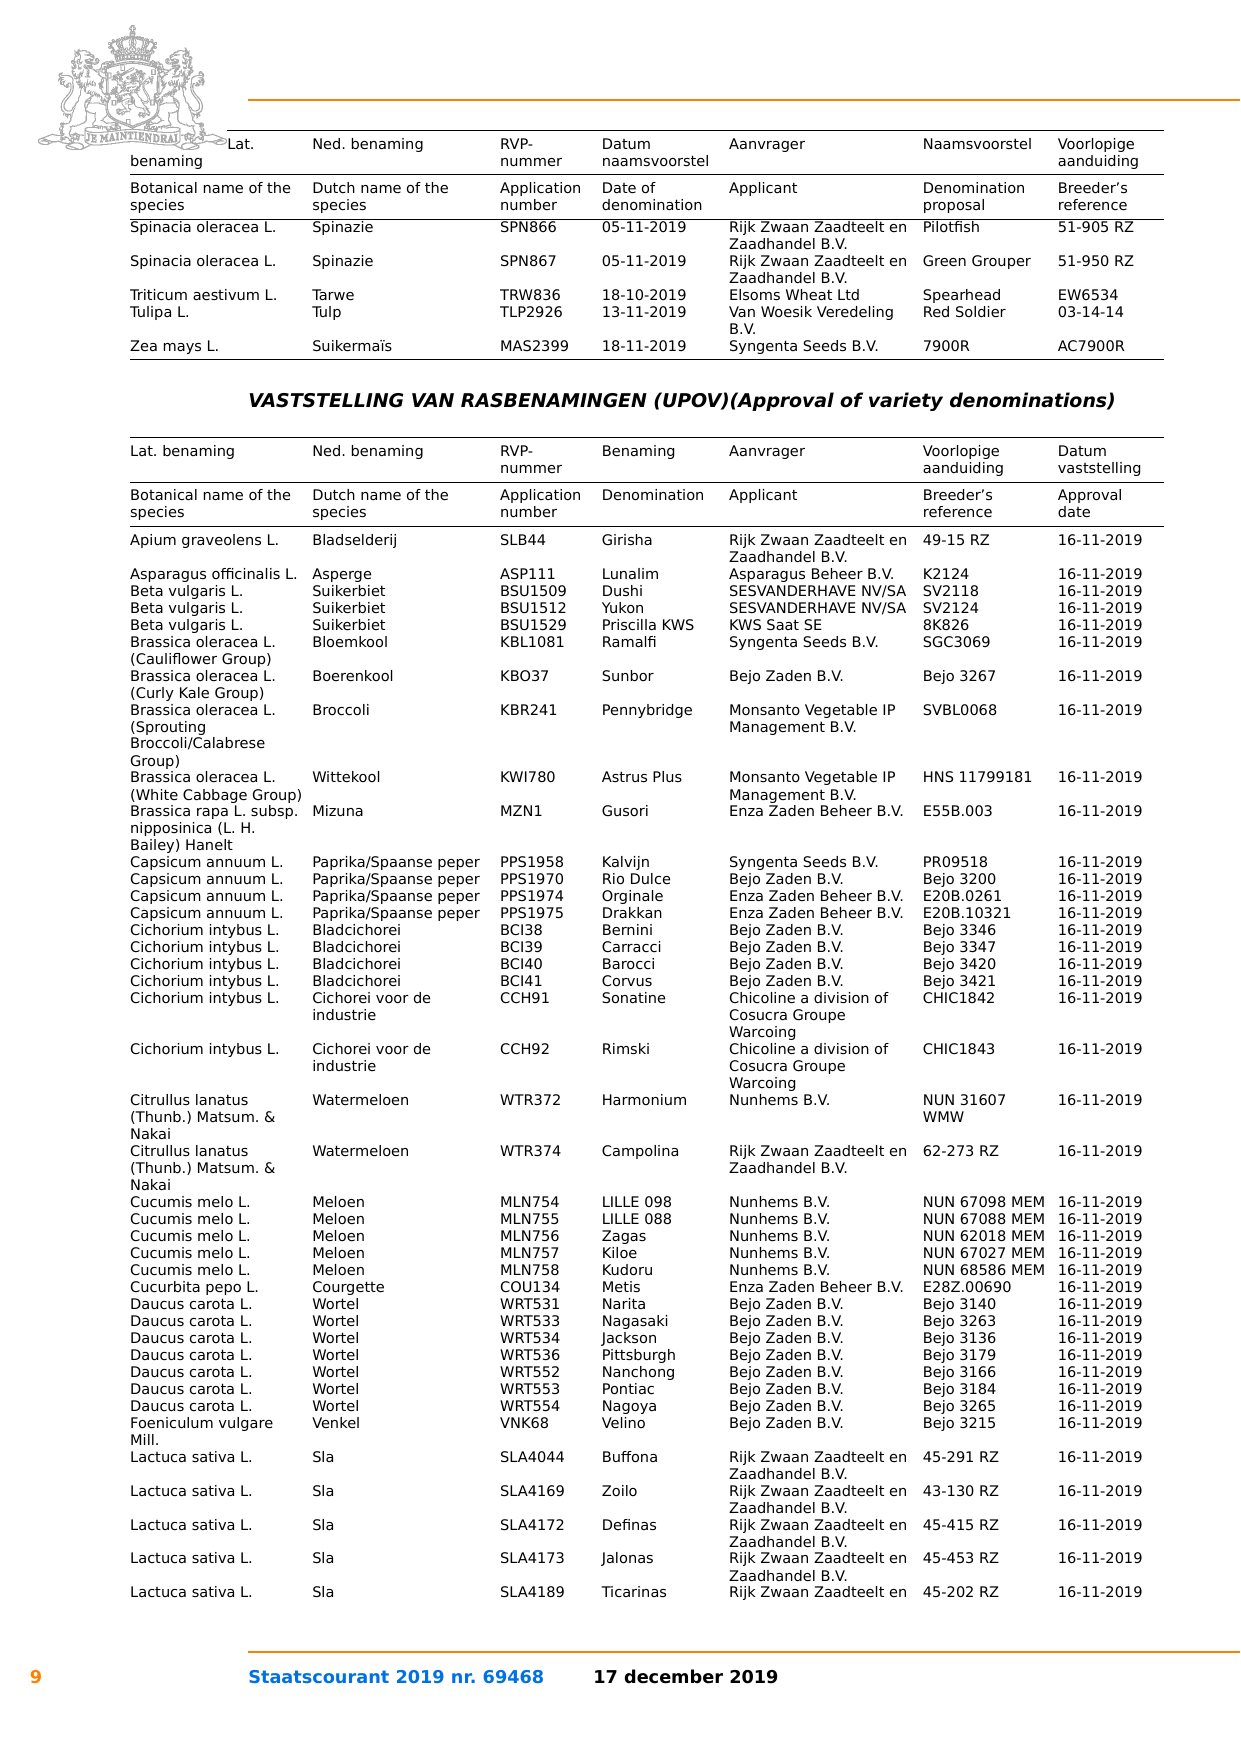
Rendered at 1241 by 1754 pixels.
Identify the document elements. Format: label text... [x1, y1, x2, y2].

table_cell Spearhead [917, 287, 1052, 303]
table_cell 16-11-2019 [1052, 1262, 1163, 1279]
table_cell Wortel [306, 1347, 494, 1364]
table_cell 13-11-2019 [596, 304, 723, 337]
table_cell Nunhems B.V. [723, 1211, 917, 1228]
table_cell 16-11-2019 [1052, 1415, 1163, 1448]
table_cell Lunalim [596, 566, 723, 583]
table_cell BCI41 [494, 973, 596, 990]
table_cell MLN758 [494, 1262, 596, 1279]
table_cell Approval date [1052, 483, 1163, 526]
table_cell Enza Zaden Beheer B.V. [723, 905, 917, 922]
table_cell Cucumis melo L. [130, 1262, 306, 1279]
table_cell Wortel [306, 1381, 494, 1398]
table_cell Bejo 3200 [917, 871, 1052, 888]
table_cell Bejo 3263 [917, 1313, 1052, 1330]
table_cell 16-11-2019 [1052, 668, 1163, 701]
table_cell Suikerbiet [306, 583, 494, 599]
table_cell KBL1081 [494, 634, 596, 667]
table_cell MLN757 [494, 1245, 596, 1262]
table_header RVP-nummer [494, 131, 596, 174]
table_cell Daucus carota L. [130, 1364, 306, 1381]
table_cell Capsicum annuum L. [130, 905, 306, 922]
table_cell Syngenta Seeds B.V. [723, 338, 917, 359]
table_cell SLA4172 [494, 1516, 596, 1550]
table_cell 16-11-2019 [1052, 973, 1163, 990]
table_cell Spinacia oleracea L. [130, 220, 306, 253]
table_cell Asperge [306, 566, 494, 583]
table_cell Jackson [596, 1330, 723, 1347]
table_cell Bejo Zaden B.V. [723, 1398, 917, 1414]
table_cell 16-11-2019 [1052, 527, 1163, 566]
table_cell 16-11-2019 [1052, 990, 1163, 1041]
table_cell TLP2926 [494, 304, 596, 337]
table_cell PPS1970 [494, 871, 596, 888]
table_cell Bladcichorei [306, 956, 494, 973]
table_cell Bejo Zaden B.V. [723, 668, 917, 701]
table_cell 16-11-2019 [1052, 1449, 1163, 1482]
table_cell Broccoli [306, 701, 494, 769]
table_cell Denomination proposal [917, 175, 1052, 219]
table_cell Capsicum annuum L. [130, 854, 306, 871]
table_cell Monsanto Vegetable IP Management B.V. [723, 769, 917, 803]
table_cell 16-11-2019 [1052, 600, 1163, 617]
table_cell Pittsburgh [596, 1347, 723, 1364]
table_cell Velino [596, 1415, 723, 1448]
table_cell Bejo Zaden B.V. [723, 1296, 917, 1313]
table_cell SLA4173 [494, 1550, 596, 1584]
table_cell Kalvijn [596, 854, 723, 871]
table_header Ned. benaming [306, 438, 494, 482]
table_cell EW6534 [1052, 287, 1163, 303]
table_cell 16-11-2019 [1052, 1296, 1163, 1313]
table_cell PR09518 [917, 854, 1052, 871]
table_cell Tulipa L. [130, 304, 306, 337]
table_cell Pilotfish [917, 220, 1052, 253]
table_cell Sla [306, 1584, 494, 1601]
table_cell NUN 67098 MEM [917, 1194, 1052, 1211]
table_cell 8K826 [917, 617, 1052, 633]
table_cell Wortel [306, 1364, 494, 1381]
table_cell Wortel [306, 1296, 494, 1313]
table_cell Astrus Plus [596, 769, 723, 803]
table_cell SLA4189 [494, 1584, 596, 1601]
table_cell Carracci [596, 939, 723, 956]
table_cell Bejo 3136 [917, 1330, 1052, 1347]
table_cell WTR372 [494, 1092, 596, 1143]
table_cell Bloemkool [306, 634, 494, 667]
table_cell 49-15 RZ [917, 527, 1052, 566]
table_cell Botanical name of the species [130, 483, 306, 526]
table_cell Beta vulgaris L. [130, 617, 306, 633]
table_cell Sla [306, 1550, 494, 1584]
table_cell Cucumis melo L. [130, 1228, 306, 1245]
table_cell LILLE 088 [596, 1211, 723, 1228]
table_cell Courgette [306, 1279, 494, 1296]
table_cell Wittekool [306, 769, 494, 803]
table_cell MLN756 [494, 1228, 596, 1245]
table_cell E20B.10321 [917, 905, 1052, 922]
table_cell Bejo 3267 [917, 668, 1052, 701]
table_cell PPS1975 [494, 905, 596, 922]
table_cell 18-11-2019 [596, 338, 723, 359]
table_cell 45-291 RZ [917, 1449, 1052, 1482]
table_cell 16-11-2019 [1052, 1483, 1163, 1516]
table_cell Enza Zaden Beheer B.V. [723, 1279, 917, 1296]
table_cell Elsoms Wheat Ltd [723, 287, 917, 303]
table_cell Venkel [306, 1415, 494, 1448]
table_cell Zagas [596, 1228, 723, 1245]
table_cell Nunhems B.V. [723, 1228, 917, 1245]
table_cell Drakkan [596, 905, 723, 922]
table_cell 16-11-2019 [1052, 1347, 1163, 1364]
table_cell Bejo 3166 [917, 1364, 1052, 1381]
table_cell 16-11-2019 [1052, 1245, 1163, 1262]
table_cell Brassica oleracea L. (Sprouting Broccoli/Calabrese Group) [130, 701, 306, 769]
subtitle VASTSTELLING VAN RASBENAMINGEN (UPOV)(Approval of variety denominations) [248, 390, 1163, 412]
table_cell Pennybridge [596, 701, 723, 769]
table_cell WRT553 [494, 1381, 596, 1398]
table_cell Cucurbita pepo L. [130, 1279, 306, 1296]
table_cell Nunhems B.V. [723, 1262, 917, 1279]
table_cell 18-10-2019 [596, 287, 723, 303]
table_cell Spinacia oleracea L. [130, 253, 306, 287]
table_cell Green Grouper [917, 253, 1052, 287]
table_cell 16-11-2019 [1052, 1211, 1163, 1228]
table_cell Suikermaïs [306, 338, 494, 359]
table_cell 62-273 RZ [917, 1143, 1052, 1194]
table_cell HNS 11799181 [917, 769, 1052, 803]
table_cell Zoilo [596, 1483, 723, 1516]
table_cell WRT552 [494, 1364, 596, 1381]
table_cell 16-11-2019 [1052, 1584, 1163, 1601]
table_cell BCI39 [494, 939, 596, 956]
table_cell Metis [596, 1279, 723, 1296]
table_cell Paprika/Spaanse peper [306, 888, 494, 905]
table_cell Triticum aestivum L. [130, 287, 306, 303]
table_cell Watermeloen [306, 1143, 494, 1194]
table_cell Bernini [596, 922, 723, 939]
table_cell Sla [306, 1449, 494, 1482]
table_header Datum vaststelling [1052, 438, 1163, 482]
table_cell WRT531 [494, 1296, 596, 1313]
table_header Lat. benaming [130, 131, 306, 174]
table_cell Pontiac [596, 1381, 723, 1398]
table_cell Rimski [596, 1041, 723, 1092]
table_cell BSU1512 [494, 600, 596, 617]
table_cell WRT533 [494, 1313, 596, 1330]
table_cell NUN 62018 MEM [917, 1228, 1052, 1245]
table_cell MZN1 [494, 803, 596, 854]
table_cell Definas [596, 1516, 723, 1550]
table_header Voorlopige aanduiding [917, 438, 1052, 482]
table_cell KWI780 [494, 769, 596, 803]
table_cell SESVANDERHAVE NV/SA [723, 600, 917, 617]
table_cell NUN 67088 MEM [917, 1211, 1052, 1228]
table_header RVP-nummer [494, 438, 596, 482]
table_cell Kiloe [596, 1245, 723, 1262]
table_cell Asparagus officinalis L. [130, 566, 306, 583]
picture [38, 25, 227, 150]
table_cell 16-11-2019 [1052, 1550, 1163, 1584]
table_cell Lactuca sativa L. [130, 1550, 306, 1584]
table_cell Cichorium intybus L. [130, 1041, 306, 1092]
table_cell Daucus carota L. [130, 1313, 306, 1330]
table_cell Monsanto Vegetable IP Management B.V. [723, 701, 917, 769]
table_cell Brassica oleracea L. (Curly Kale Group) [130, 668, 306, 701]
table_cell Ticarinas [596, 1584, 723, 1601]
table_cell 16-11-2019 [1052, 803, 1163, 854]
table_cell Bejo Zaden B.V. [723, 956, 917, 973]
table_cell Rijk Zwaan Zaadteelt en Zaadhandel B.V. [723, 1550, 917, 1584]
table_cell Lactuca sativa L. [130, 1483, 306, 1516]
table_cell 16-11-2019 [1052, 956, 1163, 973]
table_cell 7900R [917, 338, 1052, 359]
table_cell COU134 [494, 1279, 596, 1296]
table_cell PPS1958 [494, 854, 596, 871]
table_cell Meloen [306, 1194, 494, 1211]
table_cell Cichorium intybus L. [130, 990, 306, 1041]
table_cell Cichorium intybus L. [130, 973, 306, 990]
table_cell Paprika/Spaanse peper [306, 854, 494, 871]
table_cell SESVANDERHAVE NV/SA [723, 583, 917, 599]
table_cell Cucumis melo L. [130, 1194, 306, 1211]
table_cell Capsicum annuum L. [130, 888, 306, 905]
table_cell MAS2399 [494, 338, 596, 359]
table_cell Wortel [306, 1330, 494, 1347]
table_cell TRW836 [494, 287, 596, 303]
table_cell Suikerbiet [306, 600, 494, 617]
table_cell 16-11-2019 [1052, 583, 1163, 599]
table_cell NUN 68586 MEM [917, 1262, 1052, 1279]
table_cell Bladcichorei [306, 973, 494, 990]
table_cell Sla [306, 1516, 494, 1550]
table_cell Zea mays L. [130, 338, 306, 359]
table_cell NUN 67027 MEM [917, 1245, 1052, 1262]
table_cell Beta vulgaris L. [130, 600, 306, 617]
table_cell LILLE 098 [596, 1194, 723, 1211]
table_cell CHIC1842 [917, 990, 1052, 1041]
table_cell E55B.003 [917, 803, 1052, 854]
table_cell 16-11-2019 [1052, 922, 1163, 939]
table_cell Bejo Zaden B.V. [723, 1364, 917, 1381]
table_cell Application number [494, 483, 596, 526]
table_header Aanvrager [723, 131, 917, 174]
table_cell Bejo 3347 [917, 939, 1052, 956]
table_cell 16-11-2019 [1052, 769, 1163, 803]
table_cell Bejo 3420 [917, 956, 1052, 973]
table_cell Mizuna [306, 803, 494, 854]
table_cell Bejo 3265 [917, 1398, 1052, 1414]
table_cell 16-11-2019 [1052, 1330, 1163, 1347]
table_cell 16-11-2019 [1052, 566, 1163, 583]
table_cell Sunbor [596, 668, 723, 701]
table_cell Chicoline a division of Cosucra Groupe Warcoing [723, 990, 917, 1041]
table_cell 16-11-2019 [1052, 1364, 1163, 1381]
table_cell Cichorei voor de industrie [306, 990, 494, 1041]
table_cell Gusori [596, 803, 723, 854]
table_cell Tulp [306, 304, 494, 337]
table_cell 16-11-2019 [1052, 1143, 1163, 1194]
table_cell Buffona [596, 1449, 723, 1482]
table_header Lat. benaming [130, 438, 306, 482]
table_cell NUN 31607 WMW [917, 1092, 1052, 1143]
table_cell 16-11-2019 [1052, 871, 1163, 888]
table_cell 16-11-2019 [1052, 1041, 1163, 1092]
table_cell BCI40 [494, 956, 596, 973]
table_cell Bejo Zaden B.V. [723, 871, 917, 888]
table_header Datum naamsvoorstel [596, 131, 723, 174]
table_header Aanvrager [723, 438, 917, 482]
table_cell Bejo 3140 [917, 1296, 1052, 1313]
table_cell Nagasaki [596, 1313, 723, 1330]
table_cell Bejo Zaden B.V. [723, 922, 917, 939]
table_cell Rijk Zwaan Zaadteelt en Zaadhandel B.V. [723, 220, 917, 253]
table_cell Breeder’s reference [1052, 175, 1163, 219]
table_cell Dutch name of the species [306, 175, 494, 219]
table_cell Barocci [596, 956, 723, 973]
table_cell SGC3069 [917, 634, 1052, 667]
table_cell Application number [494, 175, 596, 219]
table_cell Lactuca sativa L. [130, 1449, 306, 1482]
table_cell Dutch name of the species [306, 483, 494, 526]
table_cell BSU1509 [494, 583, 596, 599]
table_cell Brassica oleracea L. (White Cabbage Group) [130, 769, 306, 803]
table_cell Bejo 3184 [917, 1381, 1052, 1398]
table_cell SLA4044 [494, 1449, 596, 1482]
table_cell 16-11-2019 [1052, 939, 1163, 956]
table_cell Cichorium intybus L. [130, 922, 306, 939]
table_cell Watermeloen [306, 1092, 494, 1143]
table_cell Van Woesik Veredeling B.V. [723, 304, 917, 337]
table_cell Kudoru [596, 1262, 723, 1279]
table_cell CHIC1843 [917, 1041, 1052, 1092]
table_cell Bejo 3215 [917, 1415, 1052, 1448]
table_cell Yukon [596, 600, 723, 617]
table_cell Dushi [596, 583, 723, 599]
table_cell SLB44 [494, 527, 596, 566]
table_cell Paprika/Spaanse peper [306, 871, 494, 888]
table_cell Bejo 3421 [917, 973, 1052, 990]
table_cell Nunhems B.V. [723, 1245, 917, 1262]
table_cell Narita [596, 1296, 723, 1313]
table_cell Bejo Zaden B.V. [723, 1415, 917, 1448]
table_cell WRT534 [494, 1330, 596, 1347]
table_cell Campolina [596, 1143, 723, 1194]
table_cell BCI38 [494, 922, 596, 939]
table_cell Daucus carota L. [130, 1381, 306, 1398]
table_cell Lactuca sativa L. [130, 1584, 306, 1601]
table_cell Bladcichorei [306, 922, 494, 939]
table_cell Nanchong [596, 1364, 723, 1381]
table_cell Daucus carota L. [130, 1347, 306, 1364]
table_cell Bejo Zaden B.V. [723, 973, 917, 990]
table_cell CCH92 [494, 1041, 596, 1092]
table_cell SV2118 [917, 583, 1052, 599]
table_cell Brassica oleracea L. (Cauliflower Group) [130, 634, 306, 667]
table_cell Botanical name of the species [130, 175, 306, 219]
table_cell Ramalfi [596, 634, 723, 667]
table_cell 16-11-2019 [1052, 634, 1163, 667]
table_header Voorlopige aanduiding [1052, 131, 1163, 174]
table_cell Sla [306, 1483, 494, 1516]
table_cell 16-11-2019 [1052, 905, 1163, 922]
table_cell Chicoline a division of Cosucra Groupe Warcoing [723, 1041, 917, 1092]
table_cell Syngenta Seeds B.V. [723, 854, 917, 871]
table_cell Suikerbiet [306, 617, 494, 633]
table_cell Paprika/Spaanse peper [306, 905, 494, 922]
table_cell Rijk Zwaan Zaadteelt en Zaadhandel B.V. [723, 1143, 917, 1194]
table_cell Bejo 3179 [917, 1347, 1052, 1364]
table_header Ned. benaming [306, 131, 494, 174]
table_cell Brassica rapa L. subsp. nipposinica (L. H. Bailey) Hanelt [130, 803, 306, 854]
table_cell Spinazie [306, 220, 494, 253]
table_cell Spinazie [306, 253, 494, 287]
table_cell 16-11-2019 [1052, 617, 1163, 633]
table_cell WRT536 [494, 1347, 596, 1364]
table_cell Denomination [596, 483, 723, 526]
table_cell Priscilla KWS [596, 617, 723, 633]
table_cell 03-14-14 [1052, 304, 1163, 337]
table_cell Tarwe [306, 287, 494, 303]
table_cell 43-130 RZ [917, 1483, 1052, 1516]
table_cell Red Soldier [917, 304, 1052, 337]
table_cell Nunhems B.V. [723, 1092, 917, 1143]
table_cell Lactuca sativa L. [130, 1516, 306, 1550]
table_cell BSU1529 [494, 617, 596, 633]
table_cell 51-905 RZ [1052, 220, 1163, 253]
table_cell Asparagus Beheer B.V. [723, 566, 917, 583]
table_cell Bejo Zaden B.V. [723, 1313, 917, 1330]
table_cell Cichorium intybus L. [130, 939, 306, 956]
table_cell 16-11-2019 [1052, 1279, 1163, 1296]
table_cell Applicant [723, 175, 917, 219]
table_cell Enza Zaden Beheer B.V. [723, 803, 917, 854]
table_cell SLA4169 [494, 1483, 596, 1516]
table_cell Harmonium [596, 1092, 723, 1143]
table_cell Citrullus lanatus (Thunb.) Matsum. & Nakai [130, 1143, 306, 1194]
table_cell MLN755 [494, 1211, 596, 1228]
table_cell Bladcichorei [306, 939, 494, 956]
table_header Benaming [596, 438, 723, 482]
table_cell MLN754 [494, 1194, 596, 1211]
table_cell Rijk Zwaan Zaadteelt en Zaadhandel B.V. [723, 253, 917, 287]
table_cell WRT554 [494, 1398, 596, 1414]
table_cell Daucus carota L. [130, 1330, 306, 1347]
table_cell Applicant [723, 483, 917, 526]
table_cell Rijk Zwaan Zaadteelt en Zaadhandel B.V. [723, 1449, 917, 1482]
table_cell KBR241 [494, 701, 596, 769]
table_cell Syngenta Seeds B.V. [723, 634, 917, 667]
table_cell SVBL0068 [917, 701, 1052, 769]
table_cell 16-11-2019 [1052, 854, 1163, 871]
table_cell Rijk Zwaan Zaadteelt en Zaadhandel B.V. [723, 1516, 917, 1550]
table_cell E20B.0261 [917, 888, 1052, 905]
table_cell Daucus carota L. [130, 1296, 306, 1313]
table_cell Bejo Zaden B.V. [723, 939, 917, 956]
table_cell 45-453 RZ [917, 1550, 1052, 1584]
table_cell Meloen [306, 1228, 494, 1245]
table_cell Cichorium intybus L. [130, 956, 306, 973]
table_cell Bejo Zaden B.V. [723, 1381, 917, 1398]
table_cell 05-11-2019 [596, 220, 723, 253]
table_cell Wortel [306, 1398, 494, 1414]
table_cell 16-11-2019 [1052, 1092, 1163, 1143]
table_cell E28Z.00690 [917, 1279, 1052, 1296]
table_cell SPN866 [494, 220, 596, 253]
table_cell Bejo Zaden B.V. [723, 1330, 917, 1347]
table_cell 16-11-2019 [1052, 1194, 1163, 1211]
table_cell Meloen [306, 1245, 494, 1262]
table_cell 05-11-2019 [596, 253, 723, 287]
table_cell SV2124 [917, 600, 1052, 617]
table_cell Rijk Zwaan Zaadteelt en Zaadhandel B.V. [723, 1483, 917, 1516]
table_cell 16-11-2019 [1052, 1381, 1163, 1398]
table_cell 16-11-2019 [1052, 701, 1163, 769]
table_cell Jalonas [596, 1550, 723, 1584]
table_cell Rijk Zwaan Zaadteelt en Zaadhandel B.V. [723, 527, 917, 566]
table_cell WTR374 [494, 1143, 596, 1194]
table_cell Bejo Zaden B.V. [723, 1347, 917, 1364]
table_cell Enza Zaden Beheer B.V. [723, 888, 917, 905]
table_cell AC7900R [1052, 338, 1163, 359]
table_cell CCH91 [494, 990, 596, 1041]
table_cell Bejo 3346 [917, 922, 1052, 939]
table_cell Corvus [596, 973, 723, 990]
table_cell Daucus carota L. [130, 1398, 306, 1414]
table_cell Boerenkool [306, 668, 494, 701]
table_cell 16-11-2019 [1052, 1313, 1163, 1330]
table_cell 45-415 RZ [917, 1516, 1052, 1550]
table_cell Wortel [306, 1313, 494, 1330]
table_cell 16-11-2019 [1052, 1516, 1163, 1550]
table_cell Rio Dulce [596, 871, 723, 888]
table_cell 16-11-2019 [1052, 1228, 1163, 1245]
table_cell Capsicum annuum L. [130, 871, 306, 888]
table_cell Bladselderij [306, 527, 494, 566]
table_cell Rijk Zwaan Zaadteelt en [723, 1584, 917, 1601]
table_cell Breeder’s reference [917, 483, 1052, 526]
table_cell Cucumis melo L. [130, 1245, 306, 1262]
table_cell K2124 [917, 566, 1052, 583]
table_cell PPS1974 [494, 888, 596, 905]
table_cell Girisha [596, 527, 723, 566]
table_cell Meloen [306, 1262, 494, 1279]
table_cell Orginale [596, 888, 723, 905]
table_cell Citrullus lanatus (Thunb.) Matsum. & Nakai [130, 1092, 306, 1143]
table_cell Nagoya [596, 1398, 723, 1414]
table_cell KBO37 [494, 668, 596, 701]
table_cell Apium graveolens L. [130, 527, 306, 566]
table_cell Sonatine [596, 990, 723, 1041]
table_cell Foeniculum vulgare Mill. [130, 1415, 306, 1448]
table_cell 45-202 RZ [917, 1584, 1052, 1601]
table_cell Date of denomination [596, 175, 723, 219]
table_cell ASP111 [494, 566, 596, 583]
table_cell 16-11-2019 [1052, 1398, 1163, 1414]
table_cell 16-11-2019 [1052, 888, 1163, 905]
table_cell Cucumis melo L. [130, 1211, 306, 1228]
table_cell Beta vulgaris L. [130, 583, 306, 599]
table_cell VNK68 [494, 1415, 596, 1448]
table_header Naamsvoorstel [917, 131, 1052, 174]
table_cell KWS Saat SE [723, 617, 917, 633]
table_cell 51-950 RZ [1052, 253, 1163, 287]
table_cell Cichorei voor de industrie [306, 1041, 494, 1092]
table_cell SPN867 [494, 253, 596, 287]
table_cell Nunhems B.V. [723, 1194, 917, 1211]
table_cell Meloen [306, 1211, 494, 1228]
